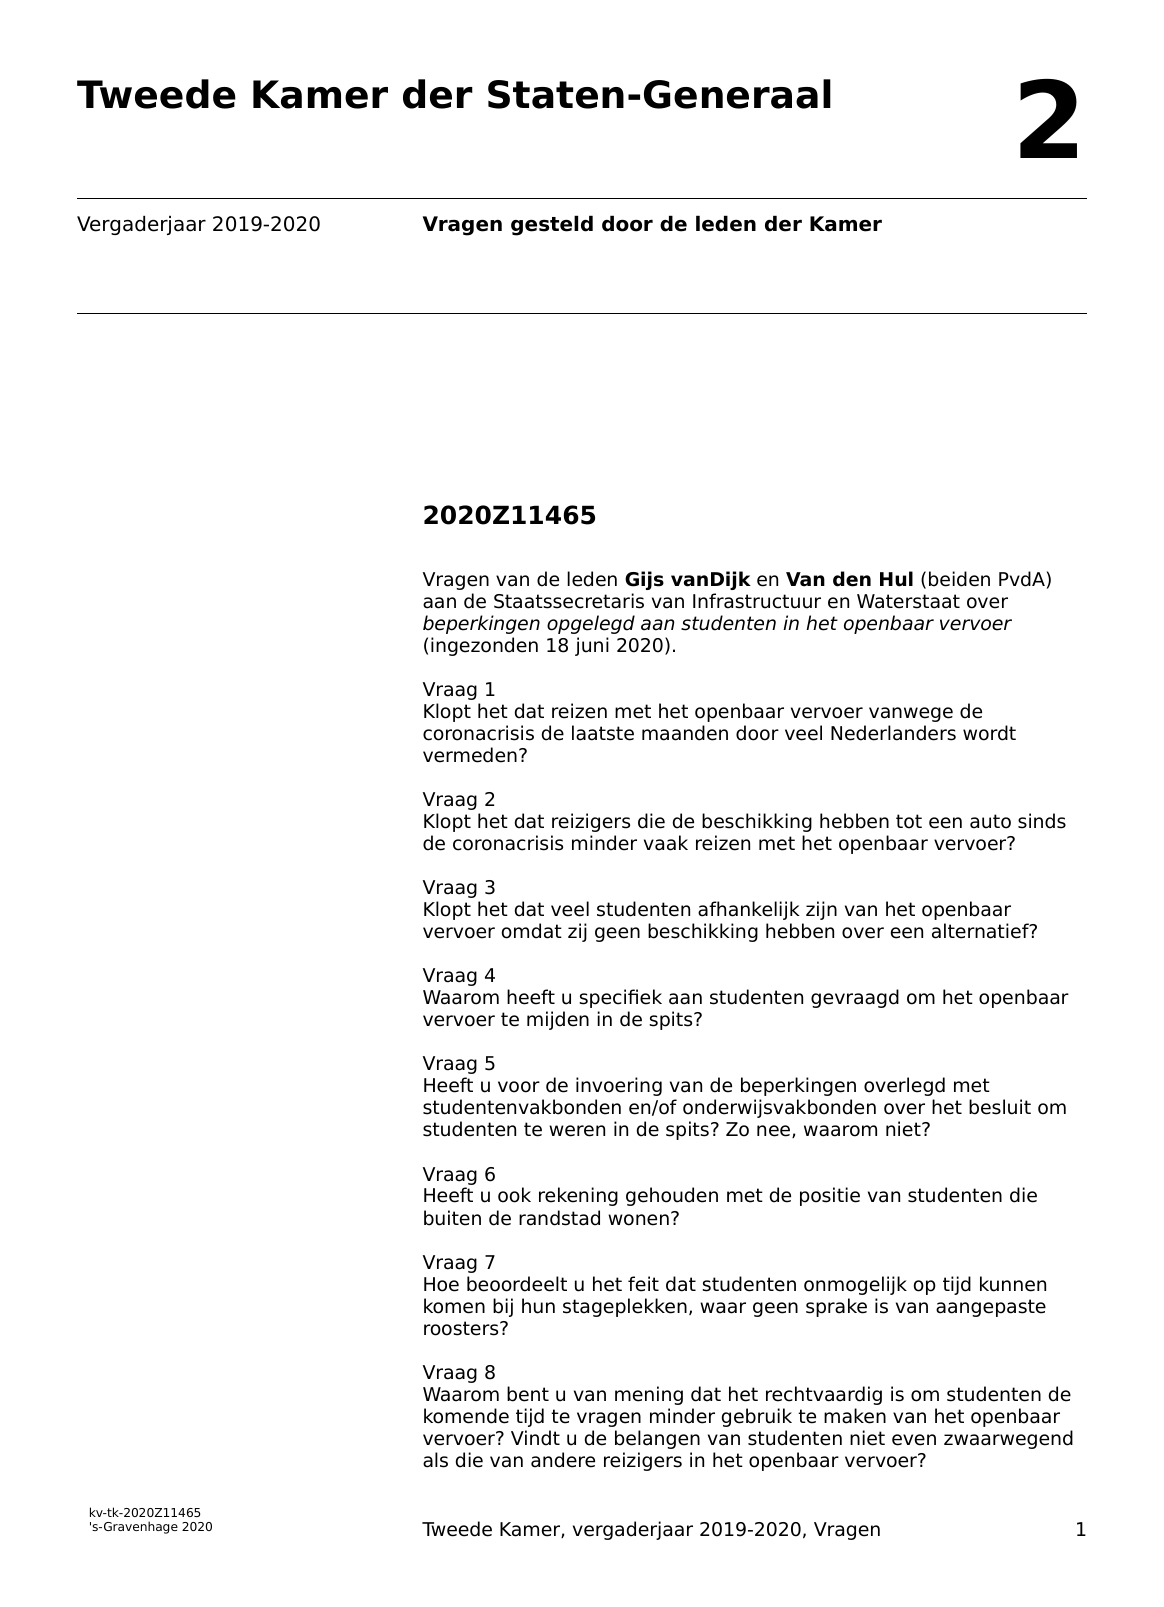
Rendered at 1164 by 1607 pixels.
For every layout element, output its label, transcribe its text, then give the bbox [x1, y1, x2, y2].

table_header Tweede Kamer der Staten-Generaal [77, 59, 886, 198]
text Heeft u voor de invoering van de beperkingen overlegd met studentenvakbonden en/of onderwijsvakbonden over het besluit om studenten te weren in de spits? Zo nee, waarom niet? [422, 1075, 1087, 1141]
text Vraag 1 [422, 679, 1087, 701]
text Vraag 4 [422, 965, 1087, 987]
text Klopt het dat reizigers die de beschikking hebben tot een auto sinds de coronacrisis minder vaak reizen met het openbaar vervoer? [422, 811, 1087, 855]
text Vraag 3 [422, 877, 1087, 899]
text Vraag 5 [422, 1053, 1087, 1075]
text Hoe beoordeelt u het feit dat studenten onmogelijk op tijd kunnen komen bij hun stageplekken, waar geen sprake is van aangepaste roosters? [422, 1273, 1087, 1339]
text Waarom heeft u specifiek aan studenten gevraagd om het openbaar vervoer te mijden in de spits? [422, 987, 1087, 1031]
text 2020Z11465 [422, 501, 1087, 531]
table_header 2 [886, 59, 1087, 198]
text Vraag 8 [422, 1362, 1087, 1384]
table_cell Vergaderjaar 2019-2020 [77, 199, 422, 313]
text Vraag 2 [422, 789, 1087, 811]
text Waarom bent u van mening dat het rechtvaardig is om studenten de komende tijd te vragen minder gebruik te maken van het openbaar vervoer? Vindt u de belangen van studenten niet even zwaarwegend als die van andere reizigers in het openbaar vervoer? [422, 1384, 1087, 1472]
text Klopt het dat veel studenten afhankelijk zijn van het openbaar vervoer omdat zij geen beschikking hebben over een alternatief? [422, 899, 1087, 943]
text Vraag 7 [422, 1252, 1087, 1273]
text Klopt het dat reizen met het openbaar vervoer vanwege de coronacrisis de laatste maanden door veel Nederlanders wordt vermeden? [422, 701, 1087, 767]
table_cell Vragen gesteld door de leden der Kamer [422, 199, 1087, 313]
text 's-Gravenhage 2020 [88, 1520, 323, 1534]
text kv-tk-2020Z11465 [88, 1506, 323, 1520]
text Heeft u ook rekening gehouden met de positie van studenten die buiten de randstad wonen? [422, 1185, 1087, 1229]
text Vragen van de leden Gijs vanDijk en Van den Hul (beiden PvdA) aan de Staatssecretaris van Infrastructuur en Waterstaat over beperkingen opgelegd aan studenten in het openbaar vervoer (ingezonden 18 juni 2020). [422, 569, 1087, 657]
text Vraag 6 [422, 1163, 1087, 1185]
